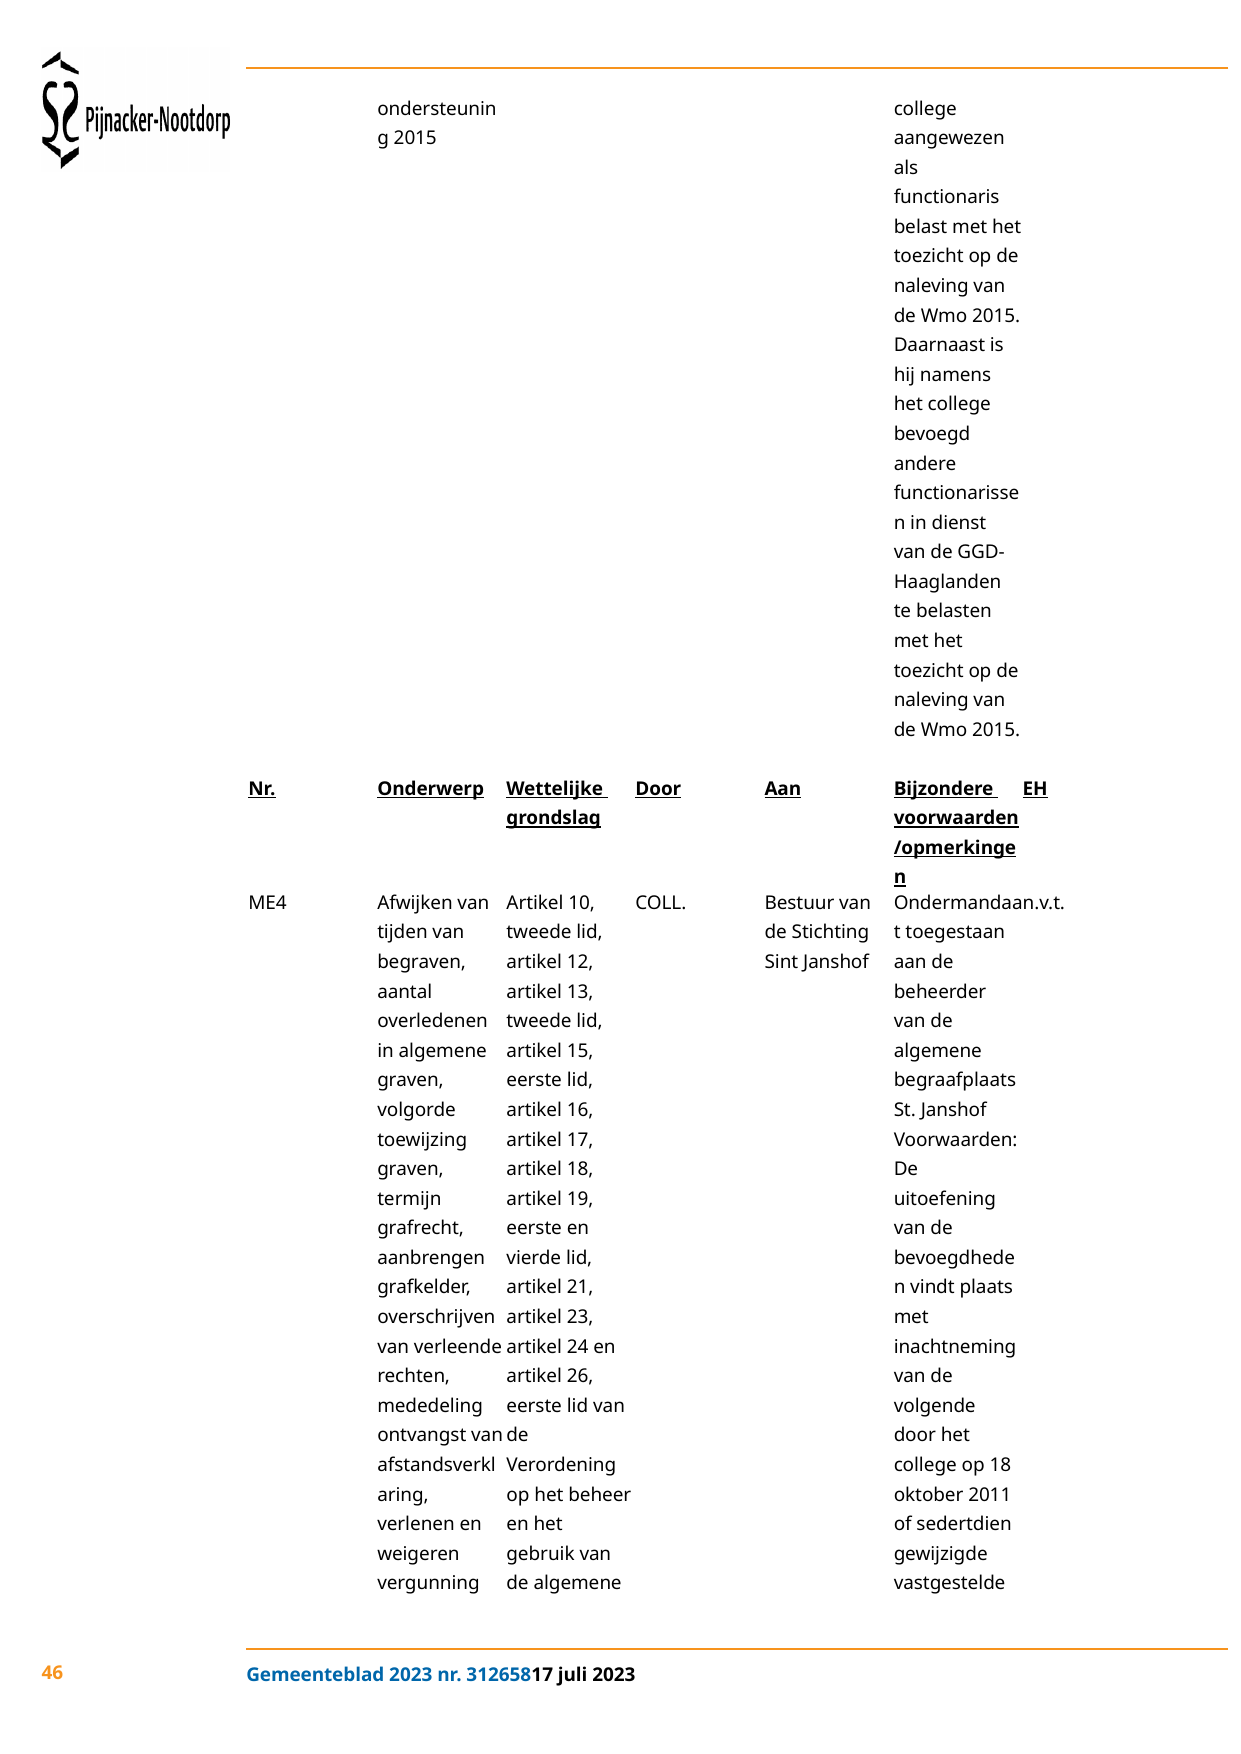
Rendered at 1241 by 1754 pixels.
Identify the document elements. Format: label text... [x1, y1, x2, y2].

table_cell Afwijken van tijden van begraven, aantal overledenen in algemene graven, volgorde toewijzing graven, termijn grafrecht, aanbrengen grafkelder, overschrijven van verleende rechten, mededeling ontvangst van afstandsverklaring, verlenen en weigeren vergunning [377, 889, 506, 1595]
table_header Onderwerp [377, 775, 506, 889]
table_header EH [1023, 775, 1152, 889]
table_cell [248, 95, 377, 742]
table_header Nr. [248, 775, 377, 889]
table_cell [764, 95, 893, 742]
table_cell COLL. [635, 889, 764, 1595]
table_cell ME4 [248, 889, 377, 1595]
table_cell ondersteuning 2015 [377, 95, 506, 742]
table_cell n.v.t. [1023, 889, 1152, 1595]
table_cell Artikel 10, tweede lid, artikel 12, artikel 13, tweede lid, artikel 15, eerste lid, artikel 16, artikel 17, artikel 18, artikel 19, eerste en vierde lid, artikel 21, artikel 23, artikel 24 en artikel 26, eerste lid van de Verordening op het beheer en het gebruik van de algemene [506, 889, 635, 1595]
table_header Door [635, 775, 764, 889]
table_header Wettelijke grondslag [506, 775, 635, 889]
table_cell [506, 95, 635, 742]
picture [41, 47, 231, 172]
table_cell [1023, 95, 1152, 742]
table_header Bijzondere voorwaarden/opmerkingen [894, 775, 1022, 889]
table_cell [635, 95, 764, 742]
table_cell Ondermandaat toegestaan aan de beheerder van de algemene begraafplaats St. Janshof Voorwaarden: De uitoefening van de bevoegdheden vindt plaats met inachtneming van de volgende door het college op 18 oktober 2011 of sedertdien gewijzigde vastgestelde [894, 889, 1022, 1595]
table_cell college aangewezen als functionaris belast met het toezicht op de naleving van de Wmo 2015. Daarnaast is hij namens het college bevoegd andere functionarissen in dienst van de GGD-Haaglanden te belasten met het toezicht op de naleving van de Wmo 2015. [894, 95, 1022, 742]
table_header Aan [764, 775, 893, 889]
table_cell Bestuur van de Stichting Sint Janshof [764, 889, 893, 1595]
